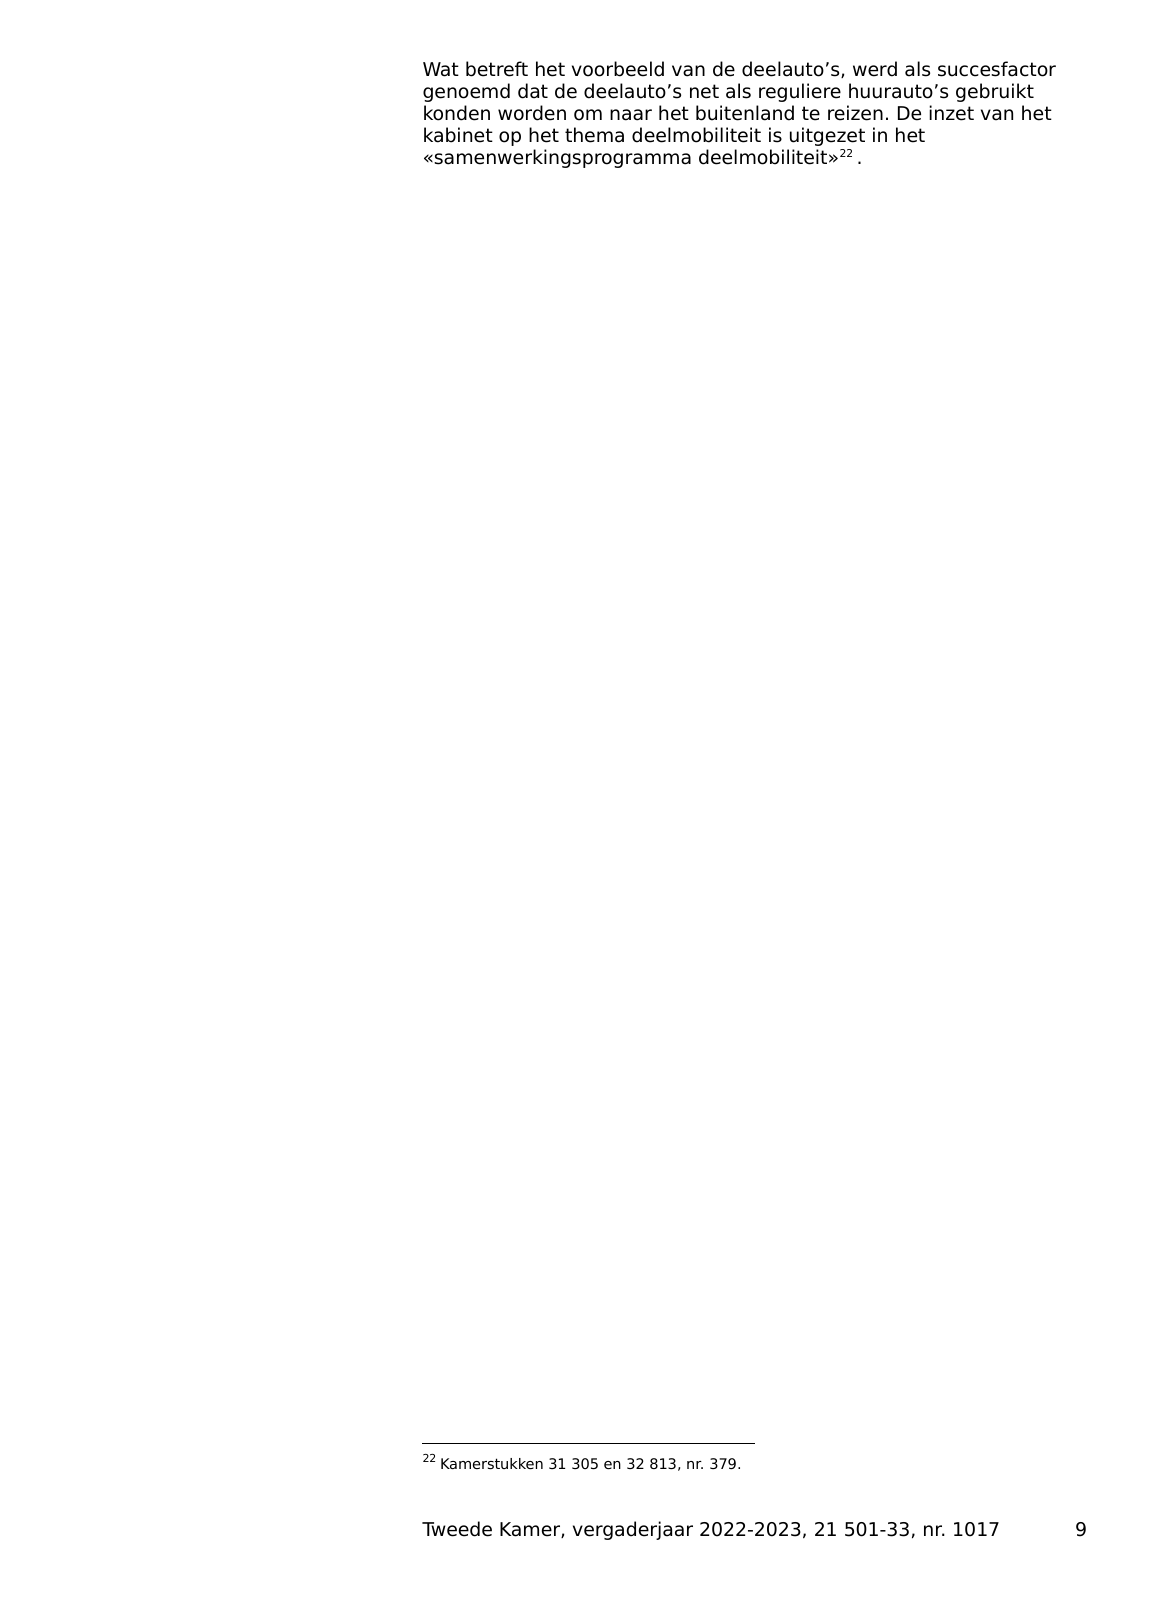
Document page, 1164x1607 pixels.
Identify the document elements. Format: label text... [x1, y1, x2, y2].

text Wat betreft het voorbeeld van de deelauto’s, werd als succesfactor genoemd dat de deelauto’s net als reguliere huurauto’s gebruikt konden worden om naar het buitenland te reizen. De inzet van het kabinet op het thema deelmobiliteit is uitgezet in het «samenwerkingsprogramma deelmobiliteit». [422, 59, 1087, 169]
text Kamerstukken 31 305 en 32 813, nr. 379. [422, 1452, 1087, 1474]
